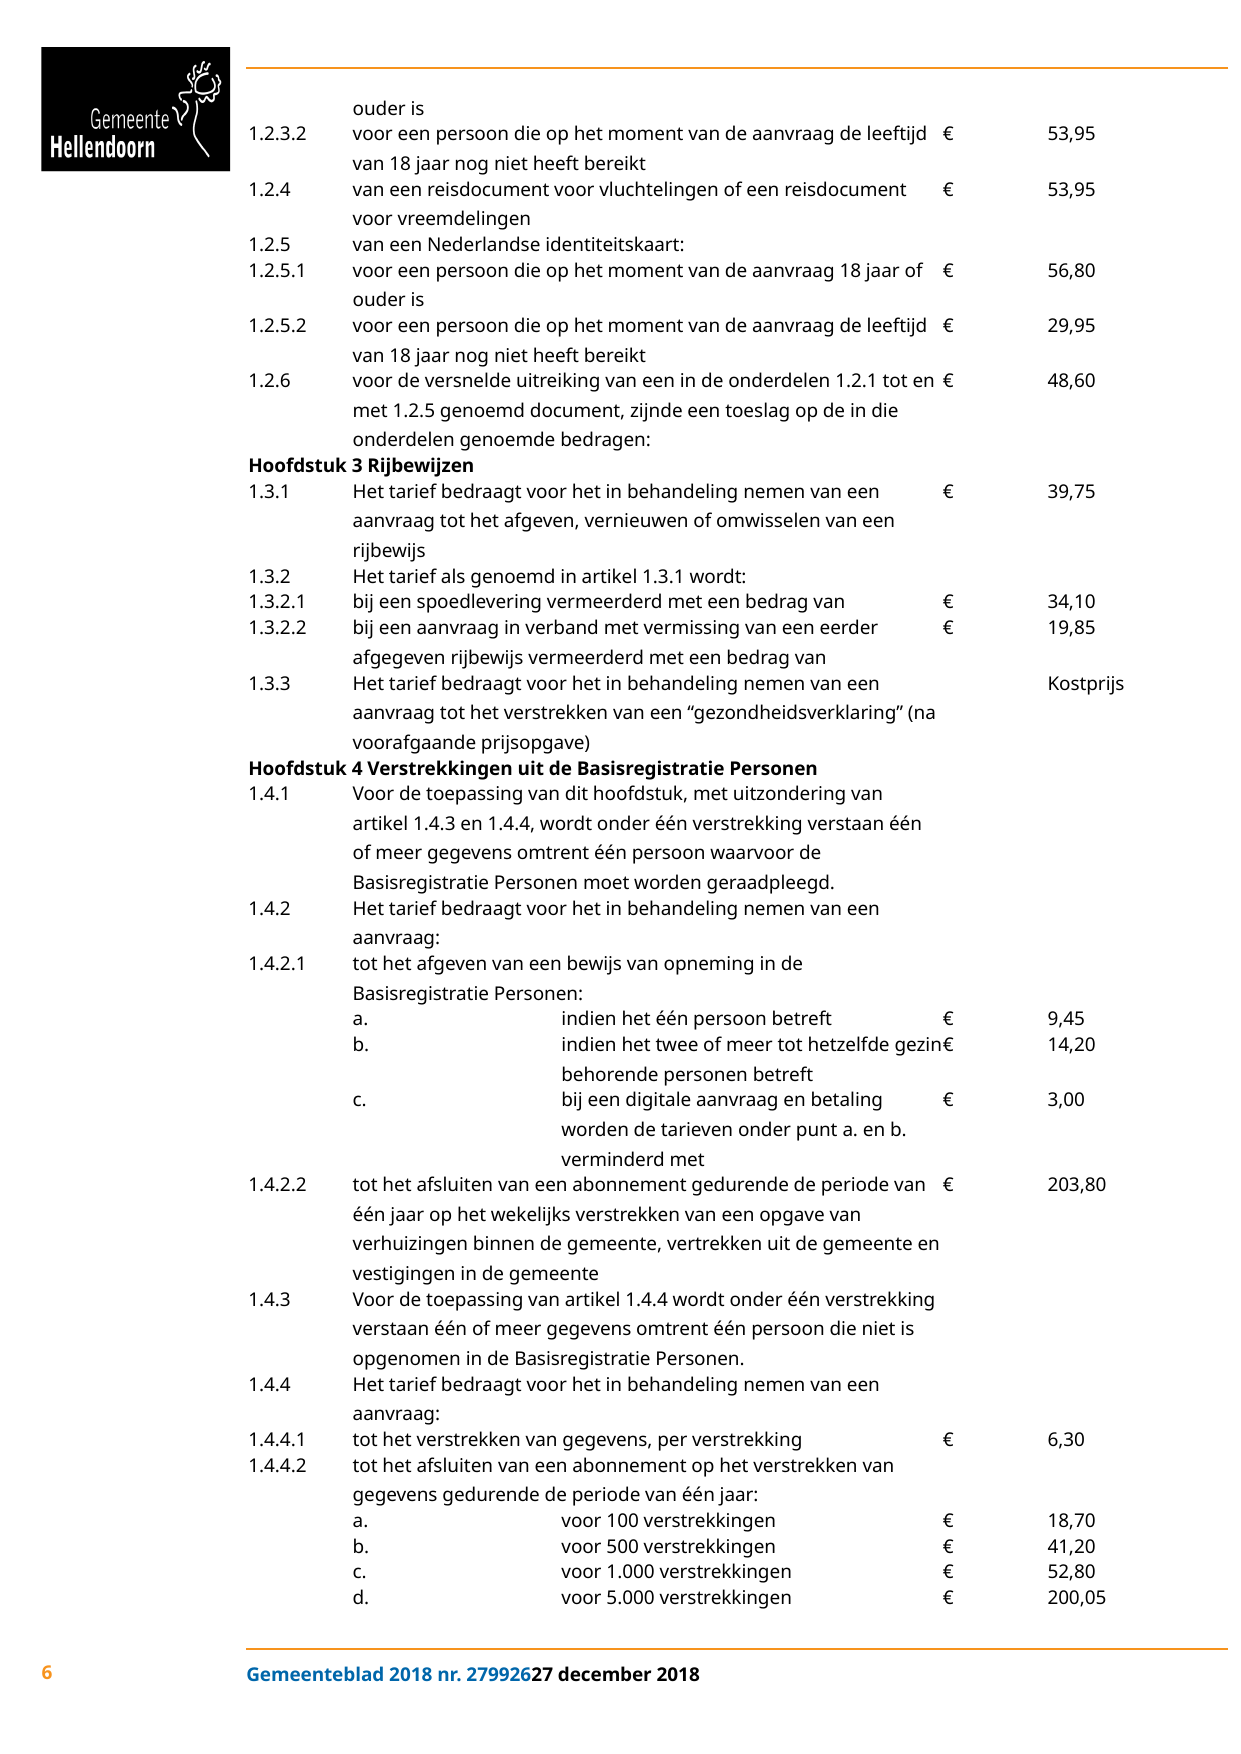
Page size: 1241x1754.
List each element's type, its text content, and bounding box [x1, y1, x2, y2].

table_cell 19,85 [1047, 615, 1152, 670]
table_cell [1047, 95, 1152, 121]
table_cell voor de versnelde uitreiking van een in de onderdelen 1.2.1 tot en met 1.2.5 genoemd document, zijnde een toeslag op de in die onderdelen genoemde bedragen: [353, 368, 943, 452]
table_cell Voor de toepassing van artikel 1.4.4 wordt onder één verstrekking verstaan één of meer gegevens omtrent één persoon die niet is opgenomen in de Basisregistratie Personen. [353, 1286, 943, 1371]
table_cell 56,80 [1047, 257, 1152, 312]
table_cell 200,05 [1047, 1584, 1152, 1610]
table_cell 1.4.1 [248, 780, 352, 895]
table_cell [943, 670, 1047, 755]
table_cell [248, 1533, 352, 1559]
table_cell € [943, 257, 1047, 312]
table_cell b. [353, 1533, 561, 1559]
table_cell 3,00 [1047, 1087, 1152, 1171]
table_cell d. [353, 1584, 561, 1610]
table_cell 1.2.5 [248, 231, 352, 257]
table_cell [943, 1286, 1047, 1371]
table_cell [1047, 231, 1152, 257]
table_cell [1047, 1371, 1152, 1426]
table_cell € [943, 312, 1047, 367]
picture [41, 47, 231, 172]
table_cell [1047, 1452, 1152, 1507]
table_cell € [943, 478, 1047, 563]
table_cell 1.4.2.1 [248, 950, 352, 1006]
table_cell [1047, 780, 1152, 895]
table_cell ouder is [353, 95, 943, 121]
table_cell 1.4.4.1 [248, 1426, 352, 1452]
table_cell c. [353, 1087, 561, 1171]
table_cell 9,45 [1047, 1006, 1152, 1031]
table_cell van een reisdocument voor vluchtelingen of een reisdocument voor vreemdelingen [353, 176, 943, 231]
table_cell [943, 950, 1047, 1006]
table_cell 1.3.1 [248, 478, 352, 563]
table_cell Het tarief bedraagt voor het in behandeling nemen van een aanvraag tot het afgeven, vernieuwen of omwisselen van een rijbewijs [353, 478, 943, 563]
table_cell € [943, 1087, 1047, 1171]
table_cell 29,95 [1047, 312, 1152, 367]
table_cell tot het afsluiten van een abonnement op het verstrekken van gegevens gedurende de periode van één jaar: [353, 1452, 943, 1507]
table_cell € [943, 1031, 1047, 1087]
table_cell 1.4.2.2 [248, 1171, 352, 1286]
table_cell 1.3.2 [248, 563, 352, 589]
table_cell [248, 1006, 352, 1031]
table_cell a. [353, 1006, 561, 1031]
table_cell van een Nederlandse identiteitskaart: [353, 231, 943, 257]
table_cell € [943, 1584, 1047, 1610]
table_cell € [943, 1559, 1047, 1584]
table_cell a. [353, 1507, 561, 1533]
table_cell € [943, 1533, 1047, 1559]
table_cell [248, 1559, 352, 1584]
table_cell 53,95 [1047, 121, 1152, 176]
table_cell tot het afsluiten van een abonnement gedurende de periode van één jaar op het wekelijks verstrekken van een opgave van verhuizingen binnen de gemeente, vertrekken uit de gemeente en vestigingen in de gemeente [353, 1171, 943, 1286]
table_cell 1.3.3 [248, 670, 352, 755]
table_cell 18,70 [1047, 1507, 1152, 1533]
table_cell voor 5.000 verstrekkingen [561, 1584, 943, 1610]
table_cell voor 1.000 verstrekkingen [561, 1559, 943, 1584]
table_cell 1.3.2.2 [248, 615, 352, 670]
table_cell [248, 1031, 352, 1087]
table_cell [1047, 563, 1152, 589]
table_cell 1.3.2.1 [248, 589, 352, 614]
table_cell [248, 95, 352, 121]
table_cell 39,75 [1047, 478, 1152, 563]
table_cell Hoofdstuk 4 Verstrekkingen uit de Basisregistratie Personen [248, 755, 1152, 780]
table_cell [248, 1584, 352, 1610]
table_cell [943, 895, 1047, 950]
table_cell voor 500 verstrekkingen [561, 1533, 943, 1559]
table_cell [1047, 895, 1152, 950]
table_cell € [943, 1006, 1047, 1031]
table_cell 6,30 [1047, 1426, 1152, 1452]
table_cell € [943, 368, 1047, 452]
table_cell [248, 1087, 352, 1171]
table_cell Voor de toepassing van dit hoofdstuk, met uitzondering van artikel 1.4.3 en 1.4.4, wordt onder één verstrekking verstaan één of meer gegevens omtrent één persoon waarvoor de Basisregistratie Personen moet worden geraadpleegd. [353, 780, 943, 895]
table_cell bij een aanvraag in verband met vermissing van een eerder afgegeven rijbewijs vermeerderd met een bedrag van [353, 615, 943, 670]
table_cell 34,10 [1047, 589, 1152, 614]
table_cell [1047, 950, 1152, 1006]
table_cell 52,80 [1047, 1559, 1152, 1584]
table_cell [943, 95, 1047, 121]
table_cell tot het afgeven van een bewijs van opneming in de Basisregistratie Personen: [353, 950, 943, 1006]
table_cell Kostprijs [1047, 670, 1152, 755]
table_cell 1.2.5.1 [248, 257, 352, 312]
table_cell 53,95 [1047, 176, 1152, 231]
table_cell Hoofdstuk 3 Rijbewijzen [248, 453, 1152, 478]
table_cell 41,20 [1047, 1533, 1152, 1559]
table_cell tot het verstrekken van gegevens, per verstrekking [353, 1426, 943, 1452]
table_cell c. [353, 1559, 561, 1584]
table_cell voor een persoon die op het moment van de aanvraag de leeftijd van 18 jaar nog niet heeft bereikt [353, 312, 943, 367]
table_cell [943, 1371, 1047, 1426]
table_cell € [943, 121, 1047, 176]
table_cell indien het één persoon betreft [561, 1006, 943, 1031]
table_cell 1.4.4 [248, 1371, 352, 1426]
table_cell € [943, 615, 1047, 670]
table_cell 48,60 [1047, 368, 1152, 452]
table_cell 14,20 [1047, 1031, 1152, 1087]
table_cell 1.2.6 [248, 368, 352, 452]
table_cell voor een persoon die op het moment van de aanvraag de leeftijd van 18 jaar nog niet heeft bereikt [353, 121, 943, 176]
table_cell [1047, 1286, 1152, 1371]
table_cell [248, 1507, 352, 1533]
table_cell Het tarief bedraagt voor het in behandeling nemen van een aanvraag: [353, 1371, 943, 1426]
table_cell Het tarief bedraagt voor het in behandeling nemen van een aanvraag tot het verstrekken van een “gezondheidsverklaring” (na voorafgaande prijsopgave) [353, 670, 943, 755]
table_cell voor een persoon die op het moment van de aanvraag 18 jaar of ouder is [353, 257, 943, 312]
table_cell 1.4.4.2 [248, 1452, 352, 1507]
table_cell [943, 780, 1047, 895]
table_cell 1.4.2 [248, 895, 352, 950]
table_cell [943, 1452, 1047, 1507]
table_cell 1.4.3 [248, 1286, 352, 1371]
table_cell € [943, 589, 1047, 614]
table_cell b. [353, 1031, 561, 1087]
table_cell [943, 231, 1047, 257]
table_cell [943, 563, 1047, 589]
table_cell € [943, 176, 1047, 231]
table_cell bij een digitale aanvraag en betaling worden de tarieven onder punt a. en b. verminderd met [561, 1087, 943, 1171]
table_cell bij een spoedlevering vermeerderd met een bedrag van [353, 589, 943, 614]
table_cell 1.2.3.2 [248, 121, 352, 176]
table_cell voor 100 verstrekkingen [561, 1507, 943, 1533]
table_cell 1.2.5.2 [248, 312, 352, 367]
table_cell indien het twee of meer tot hetzelfde gezin behorende personen betreft [561, 1031, 943, 1087]
table_cell € [943, 1426, 1047, 1452]
table_cell Het tarief bedraagt voor het in behandeling nemen van een aanvraag: [353, 895, 943, 950]
table_cell 1.2.4 [248, 176, 352, 231]
table_cell € [943, 1507, 1047, 1533]
table_cell 203,80 [1047, 1171, 1152, 1286]
table_cell € [943, 1171, 1047, 1286]
table_cell Het tarief als genoemd in artikel 1.3.1 wordt: [353, 563, 943, 589]
